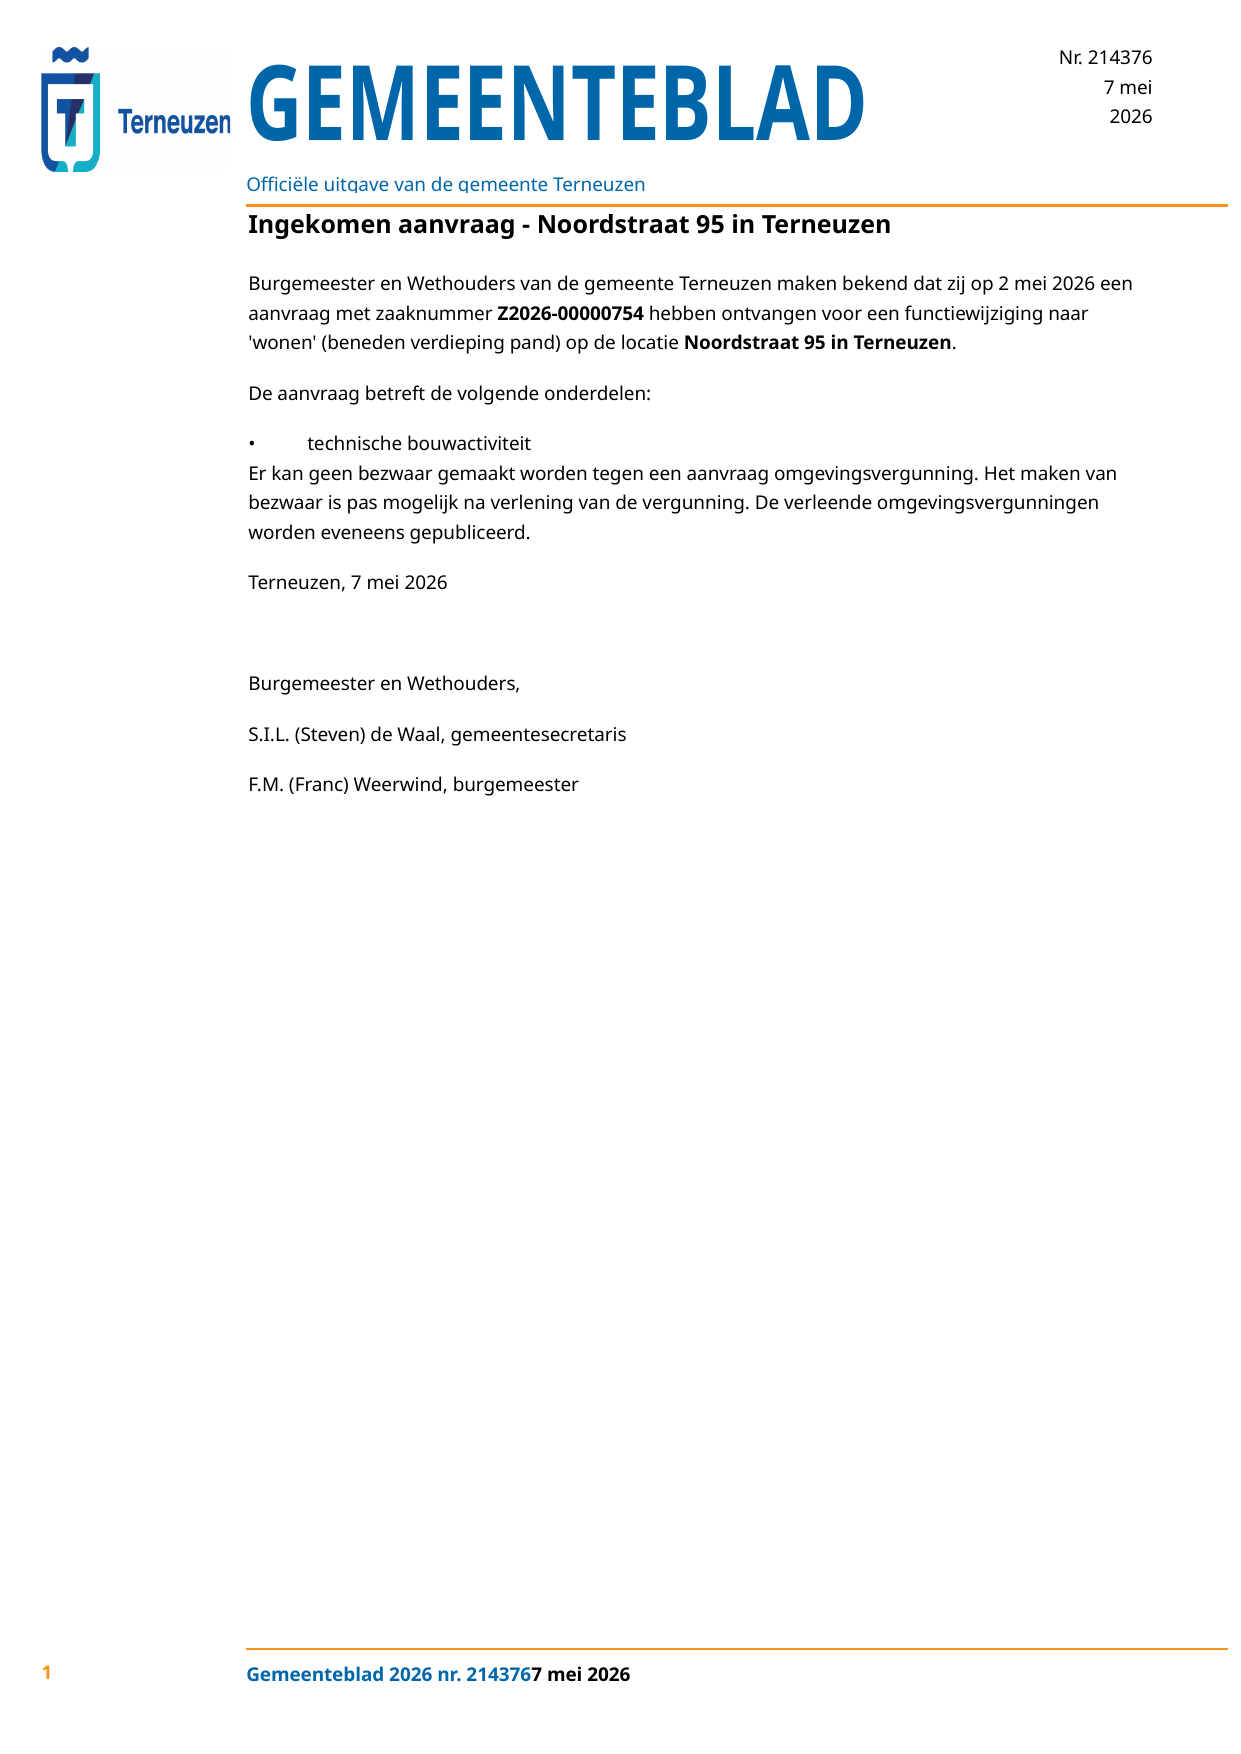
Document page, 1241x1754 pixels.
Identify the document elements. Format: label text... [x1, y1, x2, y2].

list technische bouwactiviteit [248, 430, 1152, 456]
text Burgemeester en Wethouders, [248, 670, 1152, 696]
text De aanvraag betreft de volgende onderdelen: [248, 380, 1152, 406]
picture [41, 47, 231, 172]
text Terneuzen, 7 mei 2026 [248, 569, 1152, 595]
text Ingekomen aanvraag - Noordstraat 95 in Terneuzen [248, 207, 1152, 241]
text F.M. (Franc) Weerwind, burgemeester [248, 771, 1152, 797]
text Burgemeester en Wethouders van de gemeente Terneuzen maken bekend dat zij op 2 mei 2026 een aanvraag met zaaknummer Z2026-00000754 hebben ontvangen voor een functiewijziging naar 'wonen' (beneden verdieping pand) op de locatie Noordstraat 95 in Terneuzen. [248, 270, 1152, 355]
text S.I.L. (Steven) de Waal, gemeentesecretaris [248, 721, 1152, 746]
text Er kan geen bezwaar gemaakt worden tegen een aanvraag omgevingsvergunning. Het maken van bezwaar is pas mogelijk na verlening van de vergunning. De verleende omgevingsvergunningen worden eveneens gepubliceerd. [248, 460, 1152, 545]
